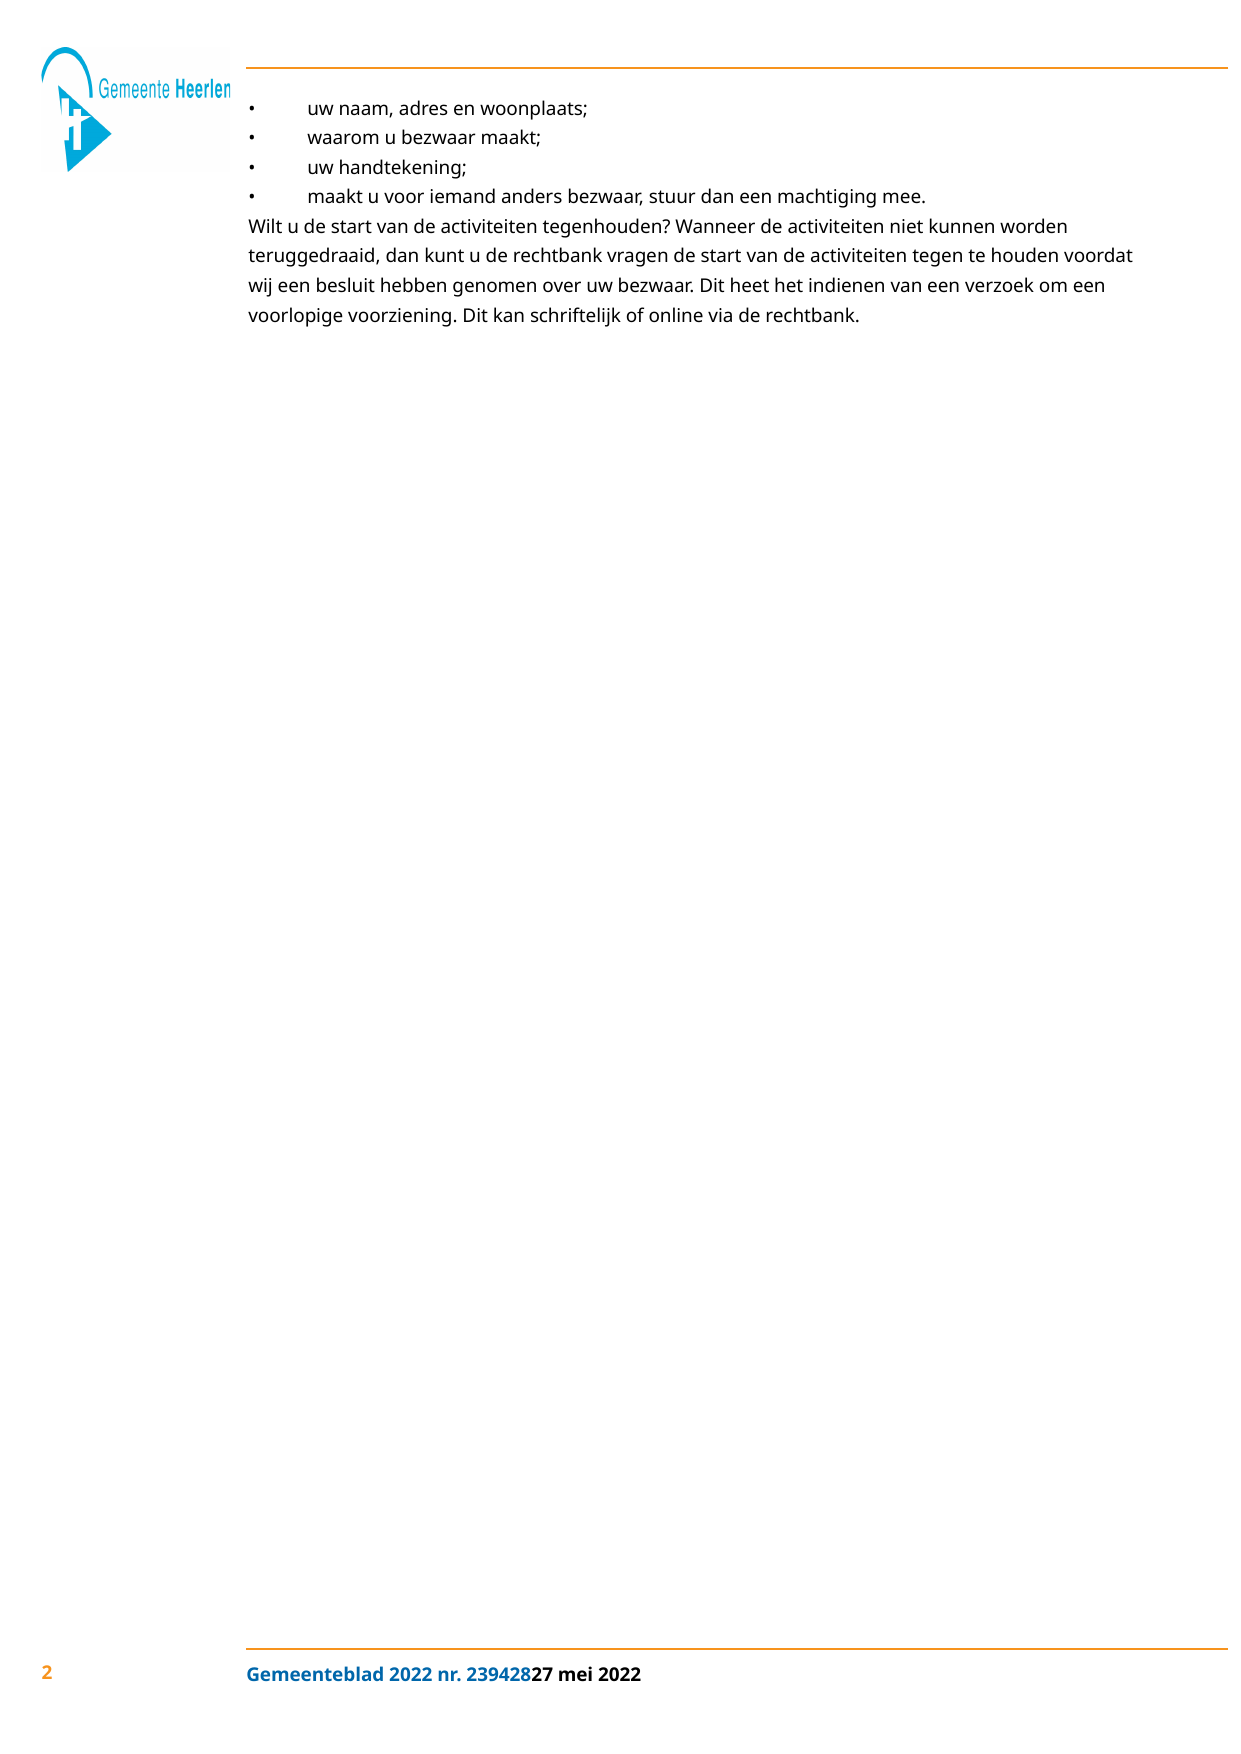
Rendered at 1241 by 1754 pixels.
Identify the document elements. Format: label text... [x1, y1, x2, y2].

list uw naam, adres en woonplaats; [248, 95, 1152, 121]
list uw handtekening; [248, 154, 1152, 180]
list waarom u bezwaar maakt; [248, 124, 1152, 150]
picture [41, 47, 59, 70]
list maakt u voor iemand anders bezwaar, stuur dan een machtiging mee. [248, 183, 1152, 209]
text Wilt u de start van de activiteiten tegenhouden? Wanneer de activiteiten niet kunnen worden teruggedraaid, dan kunt u de rechtbank vragen de start van de activiteiten tegen te houden voordat wij een besluit hebben genomen over uw bezwaar. Dit heet het indienen van een verzoek om een voorlopige voorziening. Dit kan schriftelijk of online via de rechtbank. [248, 213, 1152, 328]
picture [41, 47, 231, 172]
